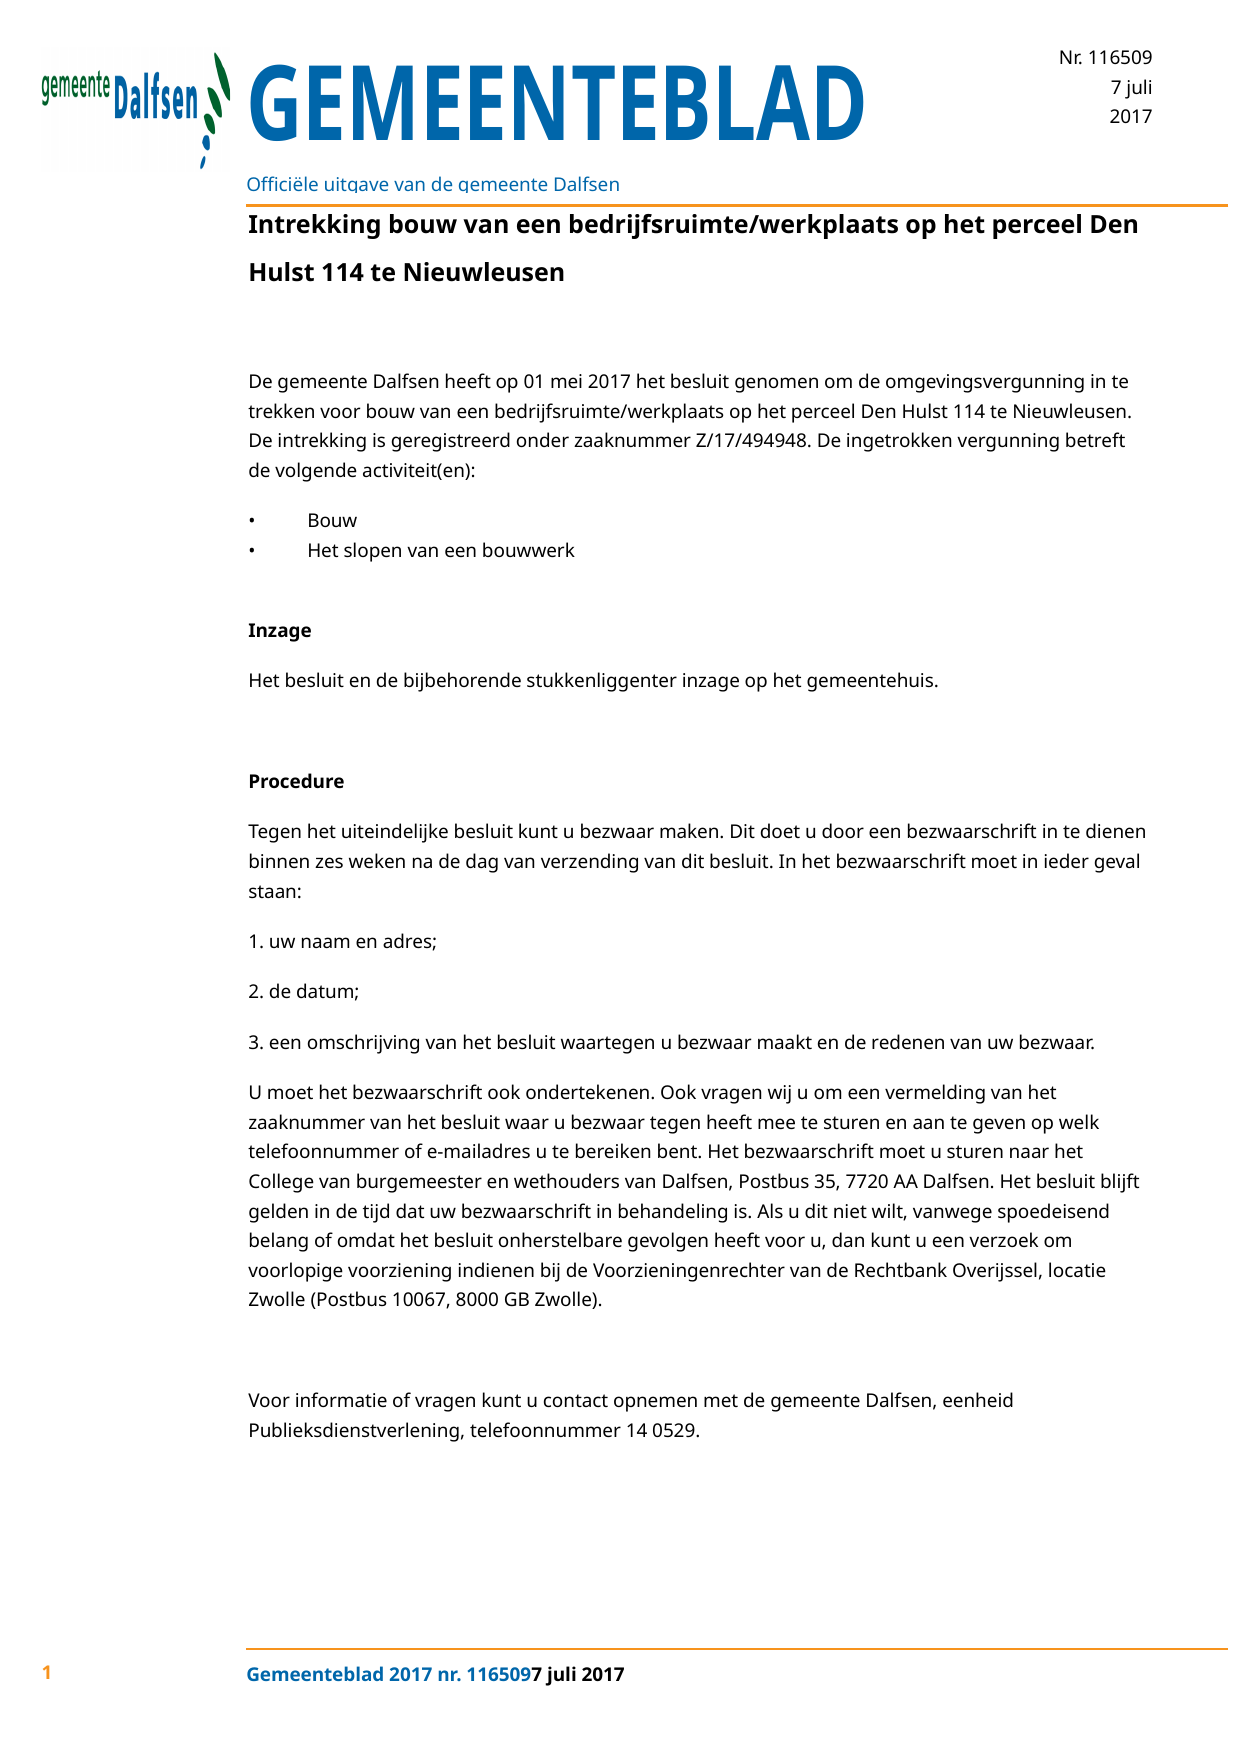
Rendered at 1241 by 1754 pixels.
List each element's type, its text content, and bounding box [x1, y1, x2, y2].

text Tegen het uiteindelijke besluit kunt u bezwaar maken. Dit doet u door een bezwaarschrift in te dienen binnen zes weken na de dag van verzending van dit besluit. In het bezwaarschrift moet in ieder geval staan: [248, 819, 1152, 904]
list Het slopen van een bouwwerk [248, 537, 1152, 563]
text 2. de datum; [248, 979, 1152, 1004]
text Voor informatie of vragen kunt u contact opnemen met de gemeente Dalfsen, eenheid Publieksdienstverlening, telefoonnummer 14 0529. [248, 1387, 1152, 1443]
text 3. een omschrijving van het besluit waartegen u bezwaar maakt en de redenen van uw bezwaar. [248, 1029, 1152, 1055]
text U moet het bezwaarschrift ook ondertekenen. Ook vragen wij u om een vermelding van het zaaknummer van het besluit waar u bezwaar tegen heeft mee te sturen en aan te geven op welk telefoonnummer of e-mailadres u te bereiken bent. Het bezwaarschrift moet u sturen naar het College van burgemeester en wethouders van Dalfsen, Postbus 35, 7720 AA Dalfsen. Het besluit blijft gelden in de tijd dat uw bezwaarschrift in behandeling is. Als u dit niet wilt, vanwege spoedeisend belang of omdat het besluit onherstelbare gevolgen heeft voor u, dan kunt u een verzoek om voorlopige voorziening indienen bij de Voorzieningenrechter van de Rechtbank Overijssel, locatie Zwolle (Postbus 10067, 8000 GB Zwolle). [248, 1079, 1152, 1312]
picture [41, 47, 231, 172]
text Procedure [248, 768, 1152, 794]
text 1. uw naam en adres; [248, 928, 1152, 954]
list Bouw [248, 507, 1152, 533]
text Het besluit en de bijbehorende stukkenliggenter inzage op het gemeentehuis. [248, 667, 1152, 693]
text Intrekking bouw van een bedrijfsruimte/werkplaats op het perceel Den Hulst 114 te Nieuwleusen [248, 207, 1152, 288]
text Inzage [248, 617, 1152, 643]
text De gemeente Dalfsen heeft op 01 mei 2017 het besluit genomen om de omgevingsvergunning in te trekken voor bouw van een bedrijfsruimte/werkplaats op het perceel Den Hulst 114 te Nieuwleusen. De intrekking is geregistreerd onder zaaknummer Z/17/494948. De ingetrokken vergunning betreft de volgende activiteit(en): [248, 368, 1152, 483]
